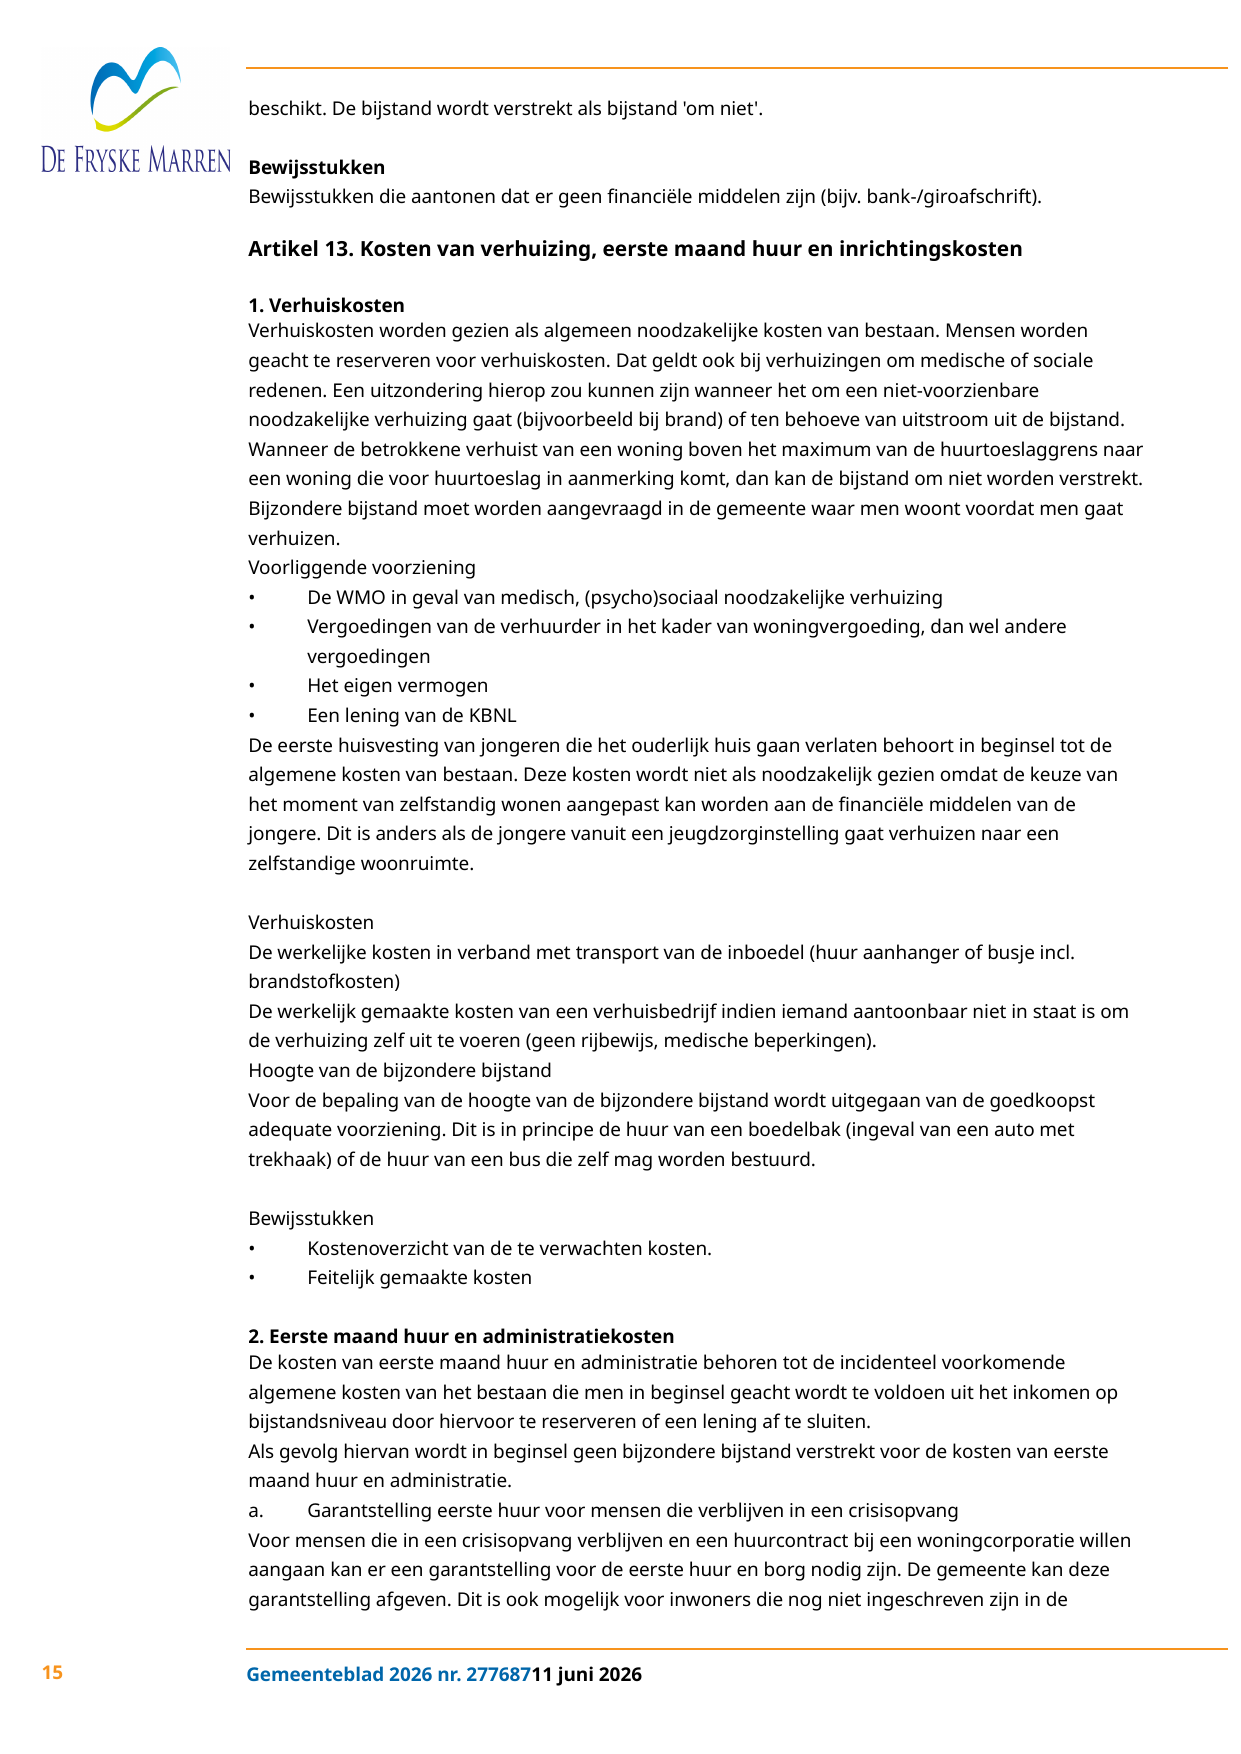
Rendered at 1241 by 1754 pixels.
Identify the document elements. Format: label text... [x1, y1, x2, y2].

text Bewijsstukken [248, 154, 1152, 180]
text De werkelijke kosten in verband met transport van de inboedel (huur aanhanger of busje incl. brandstofkosten) [248, 939, 1152, 994]
list De WMO in geval van medisch, (psycho)sociaal noodzakelijke verhuizing [248, 584, 1152, 610]
text Voor de bepaling van de hoogte van de bijzondere bijstand wordt uitgegaan van de goedkoopst adequate voorziening. Dit is in principe de huur van een boedelbak (ingeval van een auto met trekhaak) of de huur van een bus die zelf mag worden bestuurd. [248, 1087, 1152, 1172]
text 1. Verhuiskosten [248, 292, 1152, 318]
text De werkelijk gemaakte kosten van een verhuisbedrijf indien iemand aantoonbaar niet in staat is om de verhuizing zelf uit te voeren (geen rijbewijs, medische beperkingen). [248, 998, 1152, 1053]
text Artikel 13. Kosten van verhuizing, eerste maand huur en inrichtingskosten [248, 234, 1152, 262]
text De kosten van eerste maand huur en administratie behoren tot de incidenteel voorkomende algemene kosten van het bestaan die men in beginsel geacht wordt te voldoen uit het inkomen op bijstandsniveau door hiervoor te reserveren of een lening af te sluiten. [248, 1349, 1152, 1434]
text Bewijsstukken [248, 1205, 1152, 1231]
text 2. Eerste maand huur en administratiekosten [248, 1323, 1152, 1349]
text Hoogte van de bijzondere bijstand [248, 1057, 1152, 1083]
text Voorliggende voorziening [248, 554, 1152, 580]
list Vergoedingen van de verhuurder in het kader van woningvergoeding, dan wel andere vergoedingen [248, 613, 1152, 669]
text De eerste huisvesting van jongeren die het ouderlijk huis gaan verlaten behoort in beginsel tot de algemene kosten van bestaan. Deze kosten wordt niet als noodzakelijk gezien omdat de keuze van het moment van zelfstandig wonen aangepast kan worden aan de financiële middelen van de jongere. Dit is anders als de jongere vanuit een jeugdzorginstelling gaat verhuizen naar een zelfstandige woonruimte. [248, 732, 1152, 876]
text Verhuiskosten worden gezien als algemeen noodzakelijke kosten van bestaan. Mensen worden geacht te reserveren voor verhuiskosten. Dat geldt ook bij verhuizingen om medische of sociale redenen. Een uitzondering hierop zou kunnen zijn wanneer het om een niet-voorzienbare noodzakelijke verhuizing gaat (bijvoorbeeld bij brand) of ten behoeve van uitstroom uit de bijstand. Wanneer de betrokkene verhuist van een woning boven het maximum van de huurtoeslaggrens naar een woning die voor huurtoeslag in aanmerking komt, dan kan de bijstand om niet worden verstrekt. Bijzondere bijstand moet worden aangevraagd in de gemeente waar men woont voordat men gaat verhuizen. [248, 318, 1152, 551]
picture [41, 47, 231, 172]
text Bewijsstukken die aantonen dat er geen financiële middelen zijn (bijv. bank-/giroafschrift). [248, 183, 1152, 209]
list Kostenoverzicht van de te verwachten kosten. [248, 1235, 1152, 1261]
text Voor mensen die in een crisisopvang verblijven en een huurcontract bij een woningcorporatie willen aangaan kan er een garantstelling voor de eerste huur en borg nodig zijn. De gemeente kan deze garantstelling afgeven. Dit is ook mogelijk voor inwoners die nog niet ingeschreven zijn in de [248, 1527, 1152, 1612]
text beschikt. De bijstand wordt verstrekt als bijstand 'om niet'. [248, 95, 1152, 121]
text Verhuiskosten [248, 909, 1152, 935]
list Het eigen vermogen [248, 673, 1152, 698]
list Garantstelling eerste huur voor mensen die verblijven in een crisisopvang [248, 1497, 1152, 1523]
list Feitelijk gemaakte kosten [248, 1264, 1152, 1290]
list Een lening van de KBNL [248, 702, 1152, 728]
text Als gevolg hiervan wordt in beginsel geen bijzondere bijstand verstrekt voor de kosten van eerste maand huur en administratie. [248, 1438, 1152, 1493]
